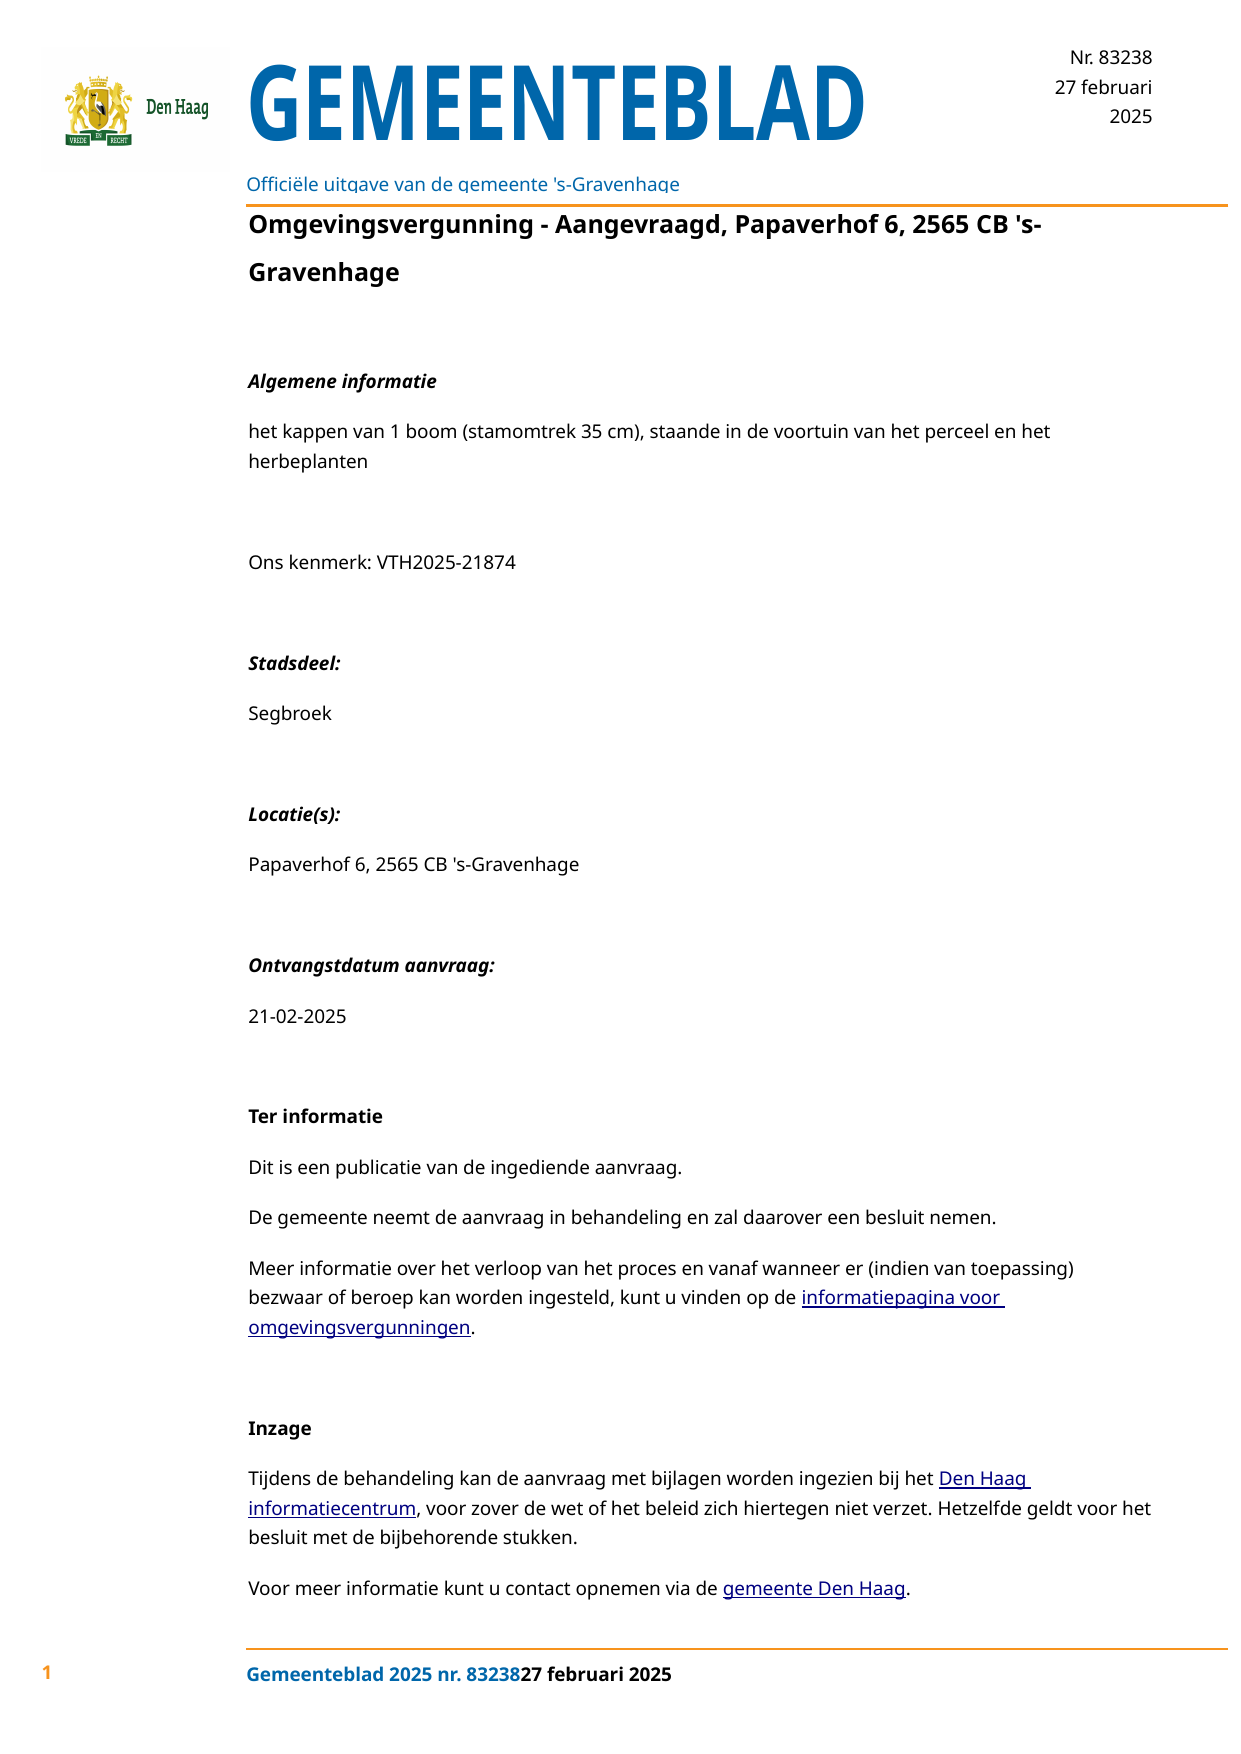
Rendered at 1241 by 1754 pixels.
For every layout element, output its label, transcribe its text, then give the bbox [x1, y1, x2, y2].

text Ontvangstdatum aanvraag: [248, 952, 1152, 978]
text Omgevingsvergunning - Aangevraagd, Papaverhof 6, 2565 CB 's-Gravenhage [248, 207, 1152, 288]
text Dit is een publicatie van de ingediende aanvraag. [248, 1154, 1152, 1180]
text Ter informatie [248, 1104, 1152, 1129]
text Stadsdeel: [248, 650, 1152, 676]
text het kappen van 1 boom (stamomtrek 35 cm), staande in de voortuin van het perceel en het herbeplanten [248, 419, 1152, 474]
picture [41, 47, 231, 172]
text De gemeente neemt de aanvraag in behandeling en zal daarover een besluit nemen. [248, 1204, 1152, 1230]
text Meer informatie over het verloop van het proces en vanaf wanneer er (indien van toepassing) bezwaar of beroep kan worden ingesteld, kunt u vinden op de informatiepagina voor omgevingsvergunningen. [248, 1255, 1152, 1340]
text Ons kenmerk: VTH2025-21874 [248, 549, 1152, 575]
text Tijdens de behandeling kan de aanvraag met bijlagen worden ingezien bij het Den Haag informatiecentrum, voor zover de wet of het beleid zich hiertegen niet verzet. Hetzelfde geldt voor het besluit met de bijbehorende stukken. [248, 1465, 1152, 1550]
text Locatie(s): [248, 801, 1152, 827]
text Segbroek [248, 700, 1152, 726]
text Voor meer informatie kunt u contact opnemen via de gemeente Den Haag. [248, 1575, 1152, 1601]
text Papaverhof 6, 2565 CB 's-Gravenhage [248, 852, 1152, 877]
text Algemene informatie [248, 368, 1152, 394]
text 21-02-2025 [248, 1003, 1152, 1029]
text Inzage [248, 1415, 1152, 1441]
